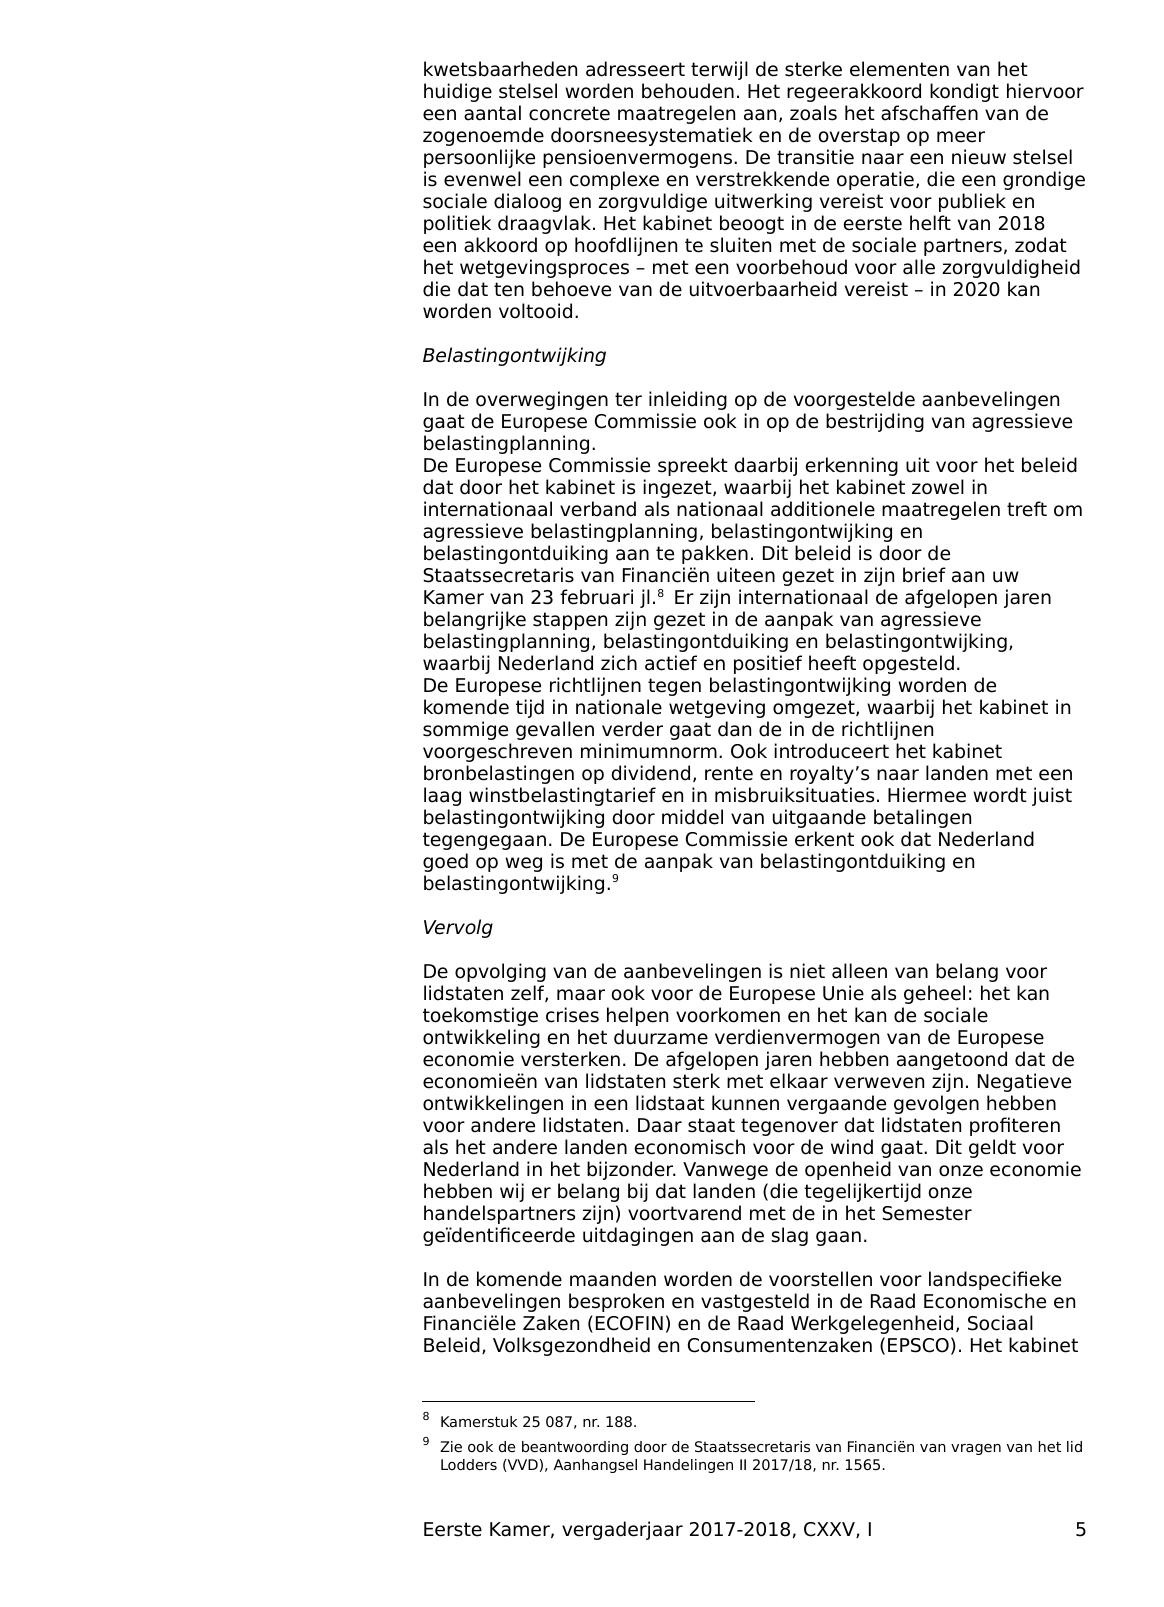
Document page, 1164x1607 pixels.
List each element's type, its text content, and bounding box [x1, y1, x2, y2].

text kwetsbaarheden adresseert terwijl de sterke elementen van het huidige stelsel worden behouden. Het regeerakkoord kondigt hiervoor een aantal concrete maatregelen aan, zoals het afschaffen van de zogenoemde doorsneesystematiek en de overstap op meer persoonlijke pensioenvermogens. De transitie naar een nieuw stelsel is evenwel een complexe en verstrekkende operatie, die een grondige sociale dialoog en zorgvuldige uitwerking vereist voor publiek en politiek draagvlak. Het kabinet beoogt in de eerste helft van 2018 een akkoord op hoofdlijnen te sluiten met de sociale partners, zodat het wetgevingsproces – met een voorbehoud voor alle zorgvuldigheid die dat ten behoeve van de uitvoerbaarheid vereist – in 2020 kan worden voltooid. [422, 59, 1087, 323]
subtitle Vervolg [422, 917, 1087, 939]
text De Europese Commissie spreekt daarbij erkenning uit voor het beleid dat door het kabinet is ingezet, waarbij het kabinet zowel in internationaal verband als nationaal additionele maatregelen treft om agressieve belastingplanning, belastingontwijking en belastingontduiking aan te pakken. Dit beleid is door de Staatssecretaris van Financiën uiteen gezet in zijn brief aan uw Kamer van 23 februari jl. Er zijn internationaal de afgelopen jaren belangrijke stappen zijn gezet in de aanpak van agressieve belastingplanning, belastingontduiking en belastingontwijking, waarbij Nederland zich actief en positief heeft opgesteld. [422, 455, 1087, 675]
text De opvolging van de aanbevelingen is niet alleen van belang voor lidstaten zelf, maar ook voor de Europese Unie als geheel: het kan toekomstige crises helpen voorkomen en het kan de sociale ontwikkeling en het duurzame verdienvermogen van de Europese economie versterken. De afgelopen jaren hebben aangetoond dat de economieën van lidstaten sterk met elkaar verweven zijn. Negatieve ontwikkelingen in een lidstaat kunnen vergaande gevolgen hebben voor andere lidstaten. Daar staat tegenover dat lidstaten profiteren als het andere landen economisch voor de wind gaat. Dit geldt voor Nederland in het bijzonder. Vanwege de openheid van onze economie hebben wij er belang bij dat landen (die tegelijkertijd onze handelspartners zijn) voortvarend met de in het Semester geïdentificeerde uitdagingen aan de slag gaan. [422, 961, 1087, 1247]
text In de overwegingen ter inleiding op de voorgestelde aanbevelingen gaat de Europese Commissie ook in op de bestrijding van agressieve belastingplanning. [422, 389, 1087, 455]
text Kamerstuk 25 087, nr. 188. [422, 1410, 1087, 1432]
text In de komende maanden worden de voorstellen voor landspecifieke aanbevelingen besproken en vastgesteld in de Raad Economische en Financiële Zaken (ECOFIN) en de Raad Werkgelegenheid, Sociaal Beleid, Volksgezondheid en Consumentenzaken (EPSCO). Het kabinet [422, 1269, 1087, 1357]
text De Europese richtlijnen tegen belastingontwijking worden de komende tijd in nationale wetgeving omgezet, waarbij het kabinet in sommige gevallen verder gaat dan de in de richtlijnen voorgeschreven minimumnorm. Ook introduceert het kabinet bronbelastingen op dividend, rente en royalty’s naar landen met een laag winstbelastingtarief en in misbruiksituaties. Hiermee wordt juist belastingontwijking door middel van uitgaande betalingen tegengegaan. De Europese Commissie erkent ook dat Nederland goed op weg is met de aanpak van belastingontduiking en belastingontwijking. [422, 675, 1087, 895]
subtitle Belastingontwijking [422, 345, 1087, 367]
text Zie ook de beantwoording door de Staatssecretaris van Financiën van vragen van het lid Lodders (VVD), Aanhangsel Handelingen II 2017/18, nr. 1565. [422, 1435, 1087, 1474]
